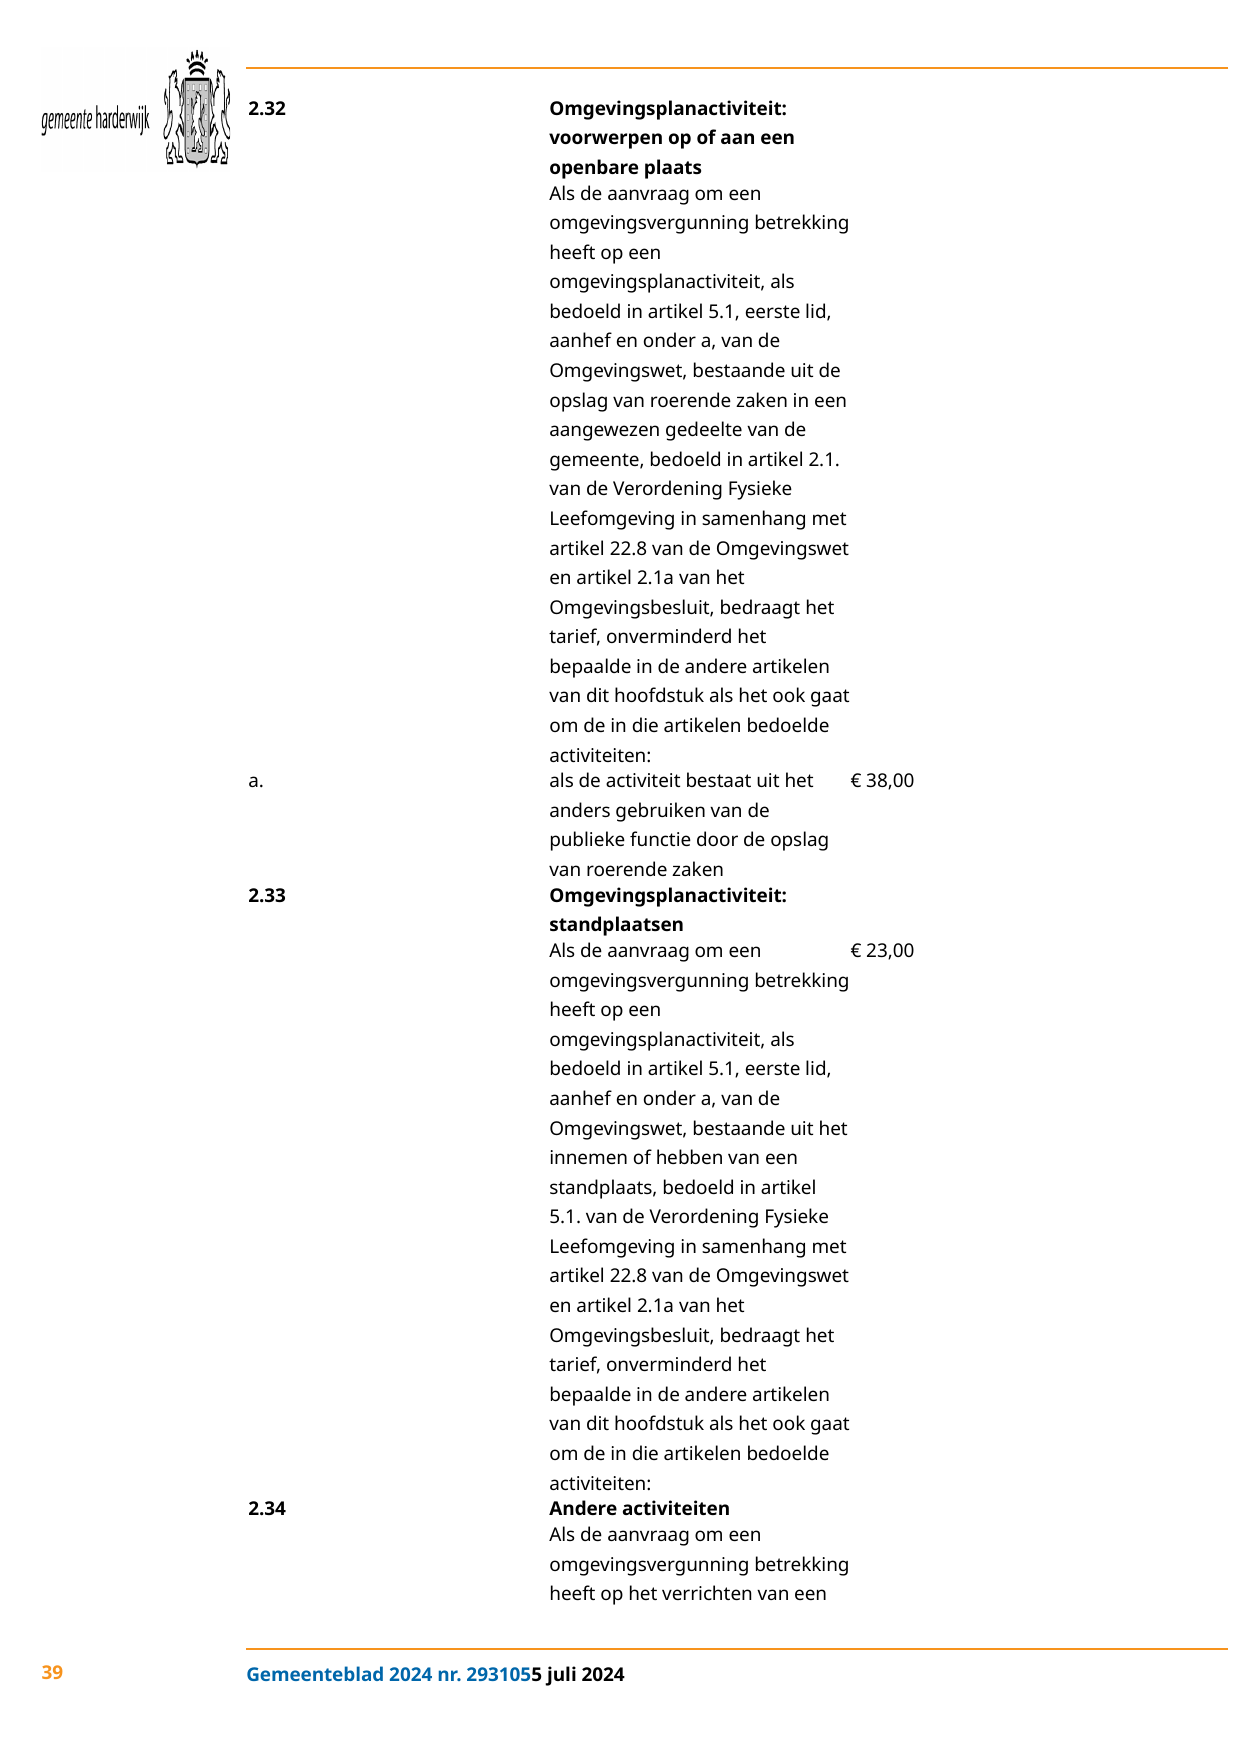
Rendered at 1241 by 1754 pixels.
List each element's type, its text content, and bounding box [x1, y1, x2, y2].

table_cell € 23,00 [850, 937, 1152, 1496]
table_cell [850, 180, 1152, 767]
table_cell 2.32 [248, 95, 549, 180]
table_cell [248, 1521, 549, 1606]
table_cell [850, 1496, 1152, 1521]
table_cell Andere activiteiten [549, 1496, 850, 1521]
table_cell 2.34 [248, 1496, 549, 1521]
table_cell € 38,00 [850, 768, 1152, 882]
table_cell [850, 882, 1152, 937]
table_cell [850, 95, 1152, 180]
table_cell Omgevingsplanactiviteit: voorwerpen op of aan een openbare plaats [549, 95, 850, 180]
table_cell [248, 180, 549, 767]
table_cell Als de aanvraag om een omgevingsvergunning betrekking heeft op het verrichten van een [549, 1521, 850, 1606]
picture [41, 47, 231, 172]
table_cell Omgevingsplanactiviteit: standplaatsen [549, 882, 850, 937]
table_cell [248, 937, 549, 1496]
table_cell [850, 1521, 1152, 1606]
table_cell Als de aanvraag om een omgevingsvergunning betrekking heeft op een omgevingsplanactiviteit, als bedoeld in artikel 5.1, eerste lid, aanhef en onder a, van de Omgevingswet, bestaande uit de opslag van roerende zaken in een aangewezen gedeelte van de gemeente, bedoeld in artikel 2.1. van de Verordening Fysieke Leefomgeving in samenhang met artikel 22.8 van de Omgevingswet en artikel 2.1a van het Omgevingsbesluit, bedraagt het tarief, onverminderd het bepaalde in de andere artikelen van dit hoofdstuk als het ook gaat om de in die artikelen bedoelde activiteiten: [549, 180, 850, 767]
table_cell 2.33 [248, 882, 549, 937]
table_cell a. [248, 768, 549, 882]
table_cell als de activiteit bestaat uit het anders gebruiken van de publieke functie door de opslag van roerende zaken [549, 768, 850, 882]
table_cell Als de aanvraag om een omgevingsvergunning betrekking heeft op een omgevingsplanactiviteit, als bedoeld in artikel 5.1, eerste lid, aanhef en onder a, van de Omgevingswet, bestaande uit het innemen of hebben van een standplaats, bedoeld in artikel 5.1. van de Verordening Fysieke Leefomgeving in samenhang met artikel 22.8 van de Omgevingswet en artikel 2.1a van het Omgevingsbesluit, bedraagt het tarief, onverminderd het bepaalde in de andere artikelen van dit hoofdstuk als het ook gaat om de in die artikelen bedoelde activiteiten: [549, 937, 850, 1496]
